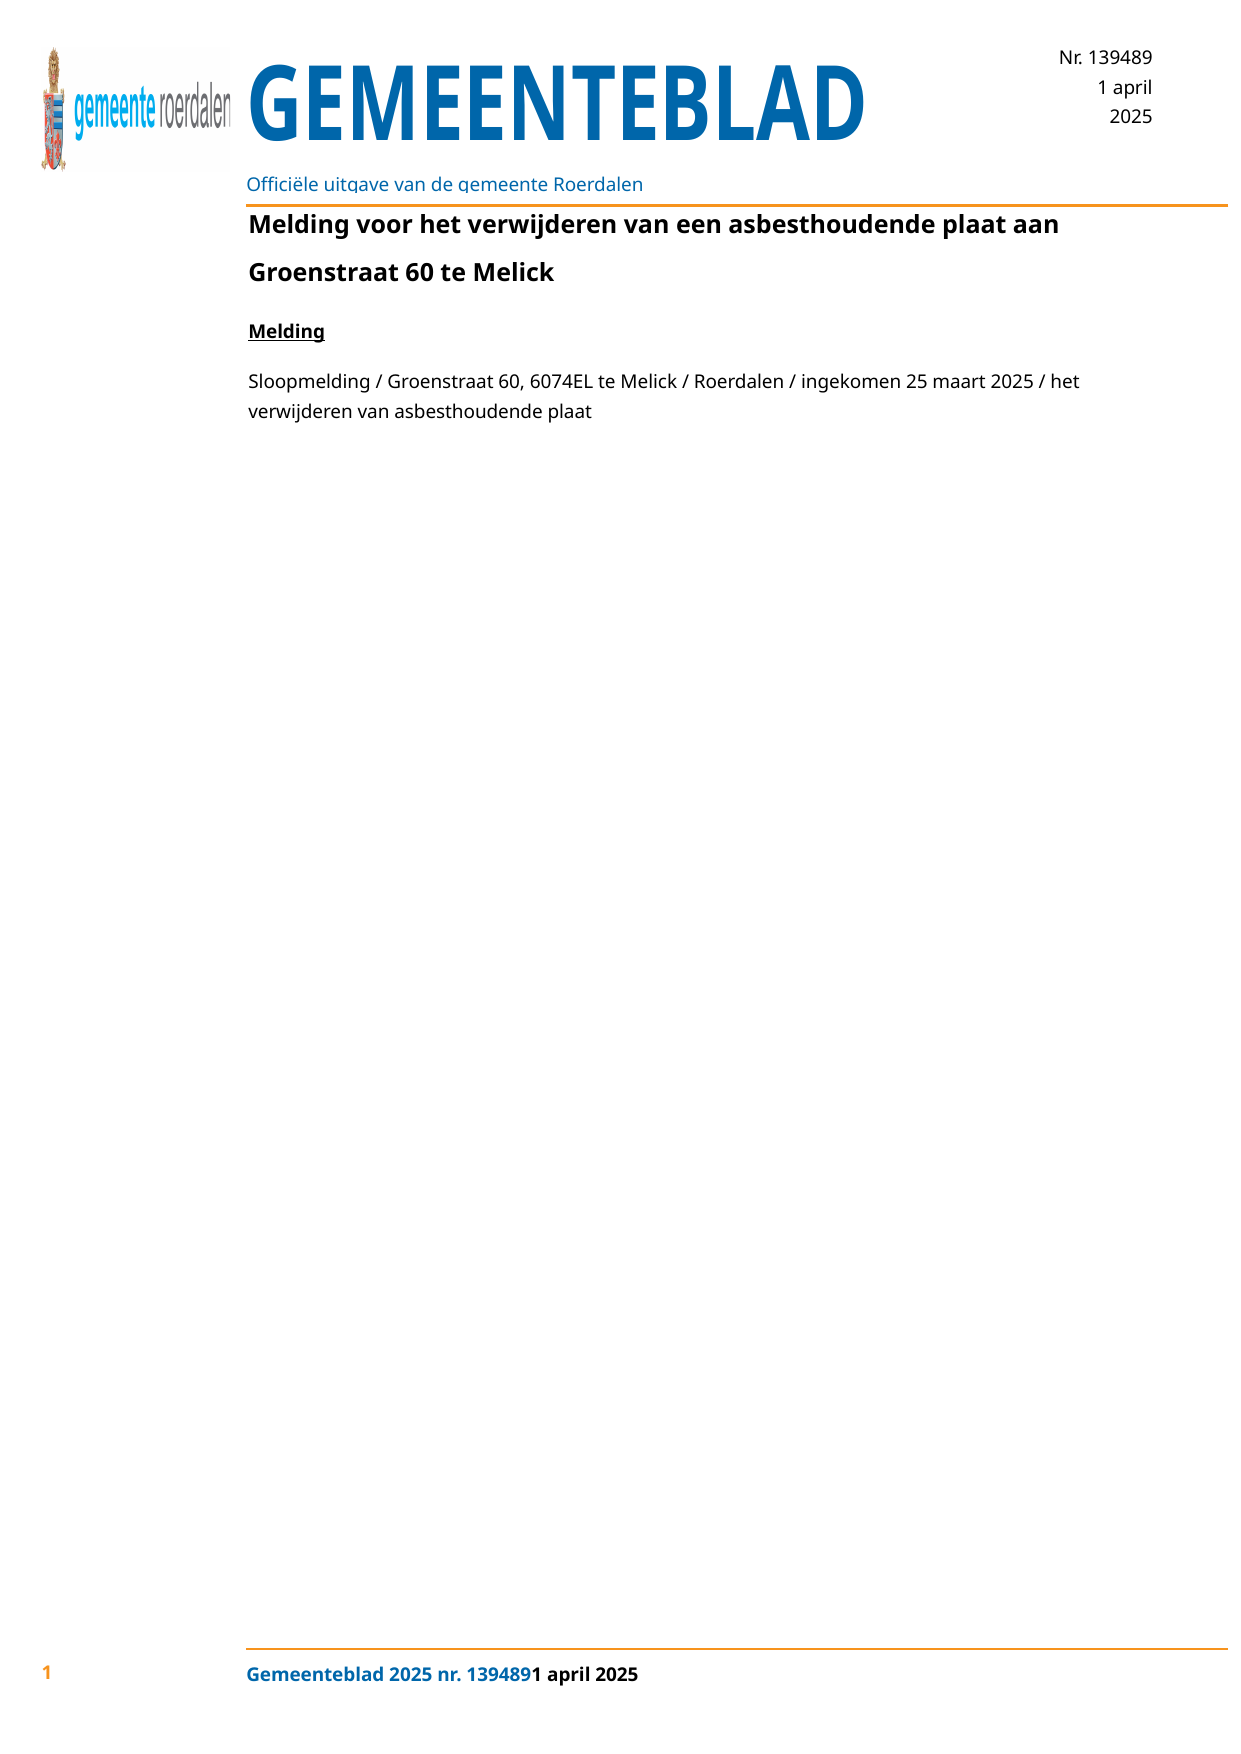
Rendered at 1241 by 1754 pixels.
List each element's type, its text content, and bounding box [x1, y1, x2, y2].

picture [41, 47, 231, 172]
text Melding [248, 318, 1152, 344]
text Sloopmelding / Groenstraat 60, 6074EL te Melick / Roerdalen / ingekomen 25 maart 2025 / het verwijderen van asbesthoudende plaat [248, 368, 1152, 424]
text Melding voor het verwijderen van een asbesthoudende plaat aan Groenstraat 60 te Melick [248, 207, 1152, 288]
